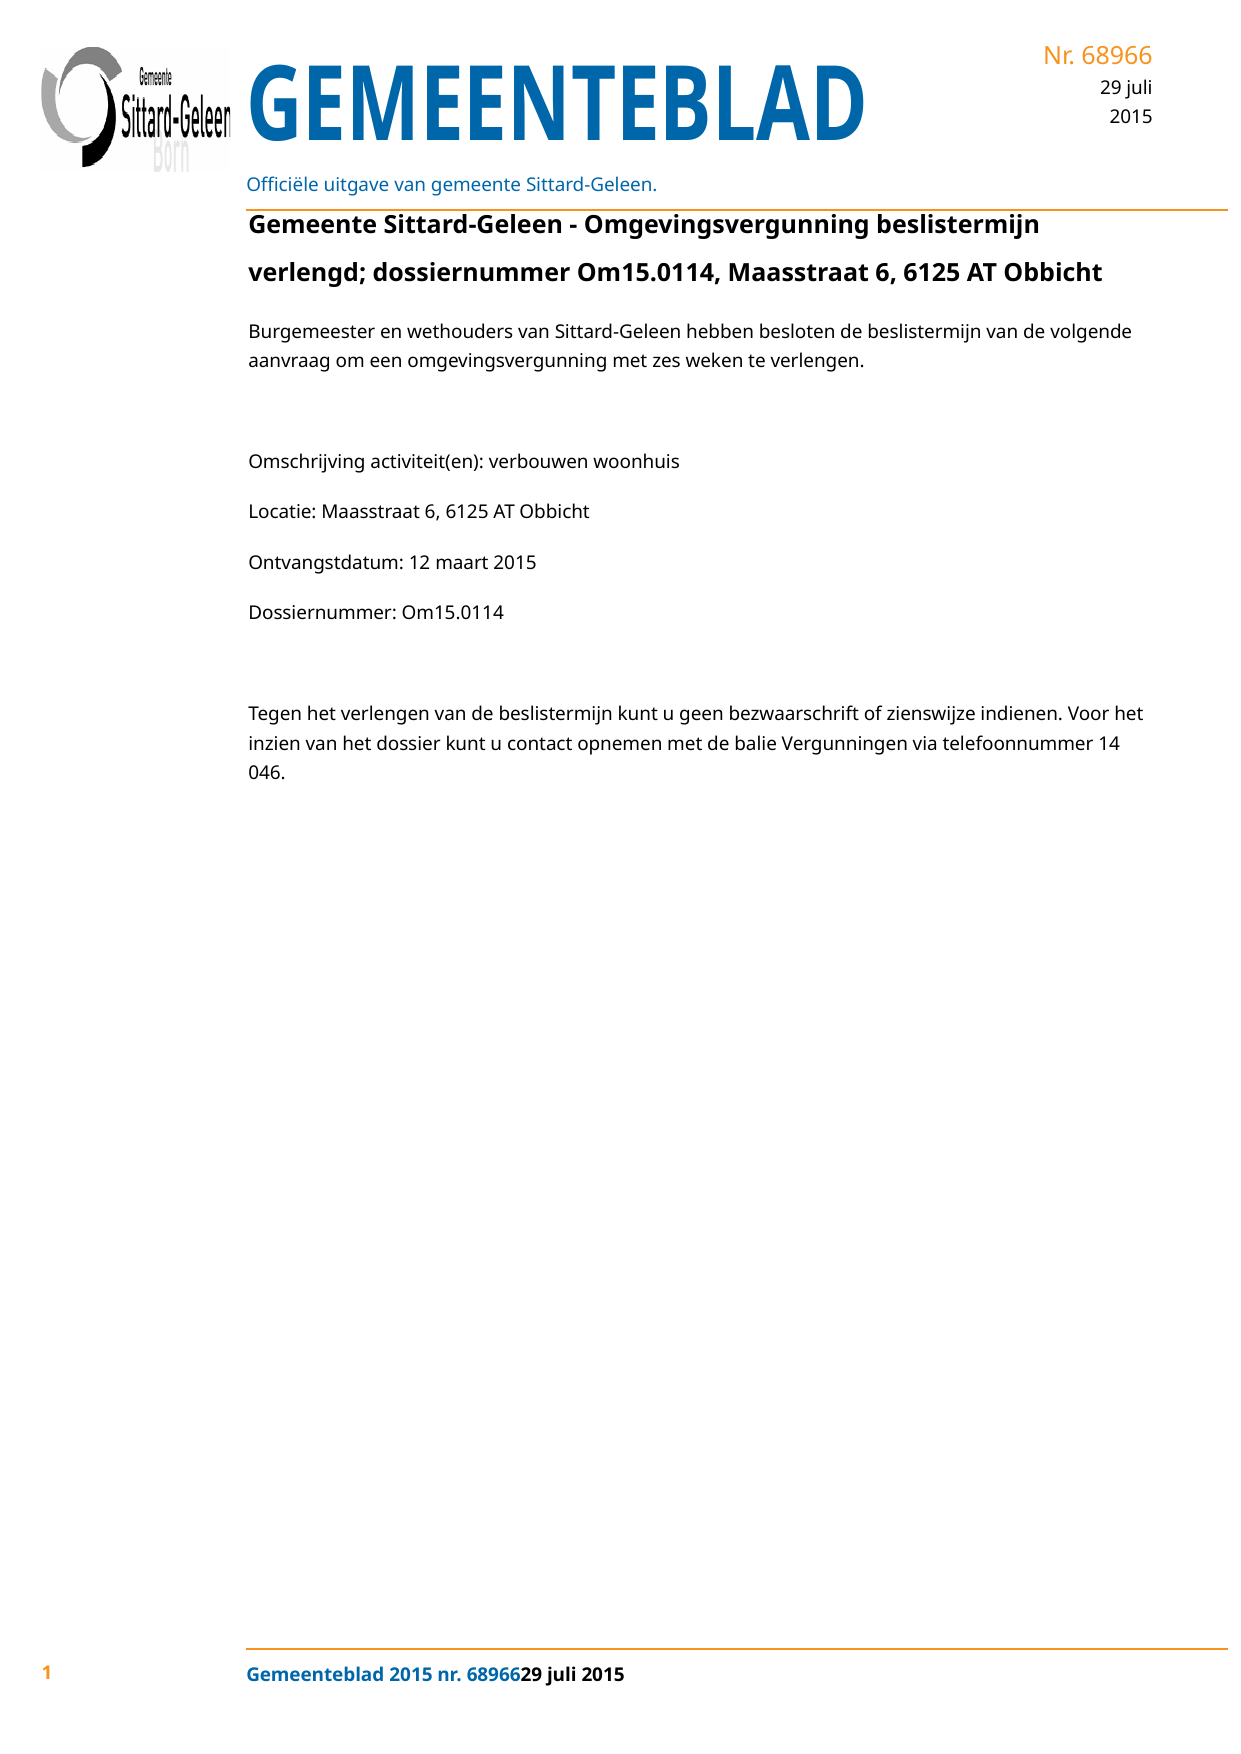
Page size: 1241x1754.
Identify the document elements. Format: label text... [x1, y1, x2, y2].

text Locatie: Maasstraat 6, 6125 AT Obbicht [248, 499, 1152, 524]
text Burgemeester en wethouders van Sittard-Geleen hebben besloten de beslistermijn van de volgende aanvraag om een omgevingsvergunning met zes weken te verlengen. [248, 318, 1152, 373]
text Dossiernummer: Om15.0114 [248, 599, 1152, 625]
text Gemeente Sittard-Geleen - Omgevingsvergunning beslistermijn verlengd; dossiernummer Om15.0114, Maasstraat 6, 6125 AT Obbicht [248, 211, 1152, 288]
text Omschrijving activiteit(en): verbouwen woonhuis [248, 448, 1152, 474]
text Tegen het verlengen van de beslistermijn kunt u geen bezwaarschrift of zienswijze indienen. Voor het inzien van het dossier kunt u contact opnemen met de balie Vergunningen via telefoonnummer 14 046. [248, 700, 1152, 785]
picture [41, 47, 231, 172]
text Ontvangstdatum: 12 maart 2015 [248, 549, 1152, 575]
